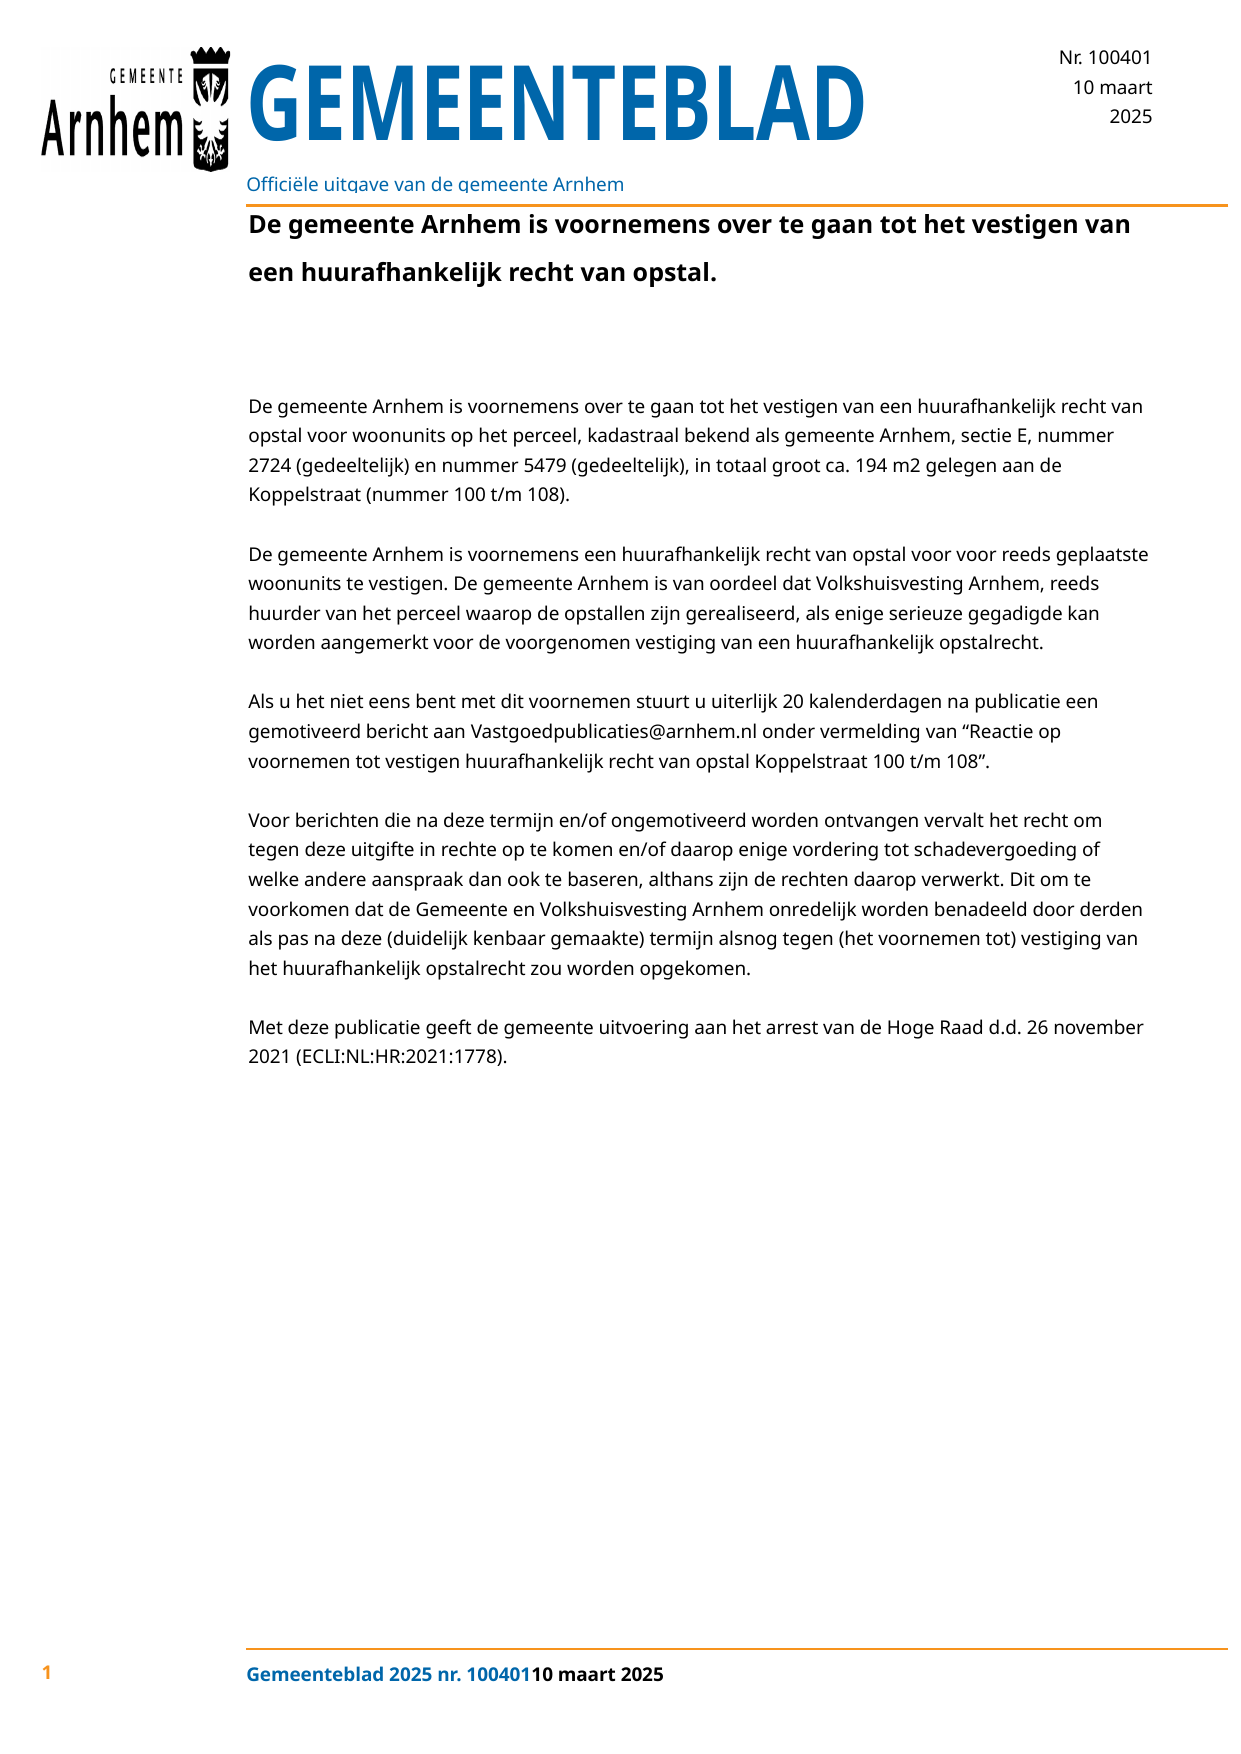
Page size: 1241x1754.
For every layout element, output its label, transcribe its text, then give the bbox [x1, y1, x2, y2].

text Met deze publicatie geeft de gemeente uitvoering aan het arrest van de Hoge Raad d.d. 26 november 2021 (ECLI:NL:HR:2021:1778). [248, 1014, 1152, 1069]
text De gemeente Arnhem is voornemens over te gaan tot het vestigen van een huurafhankelijk recht van opstal voor woonunits op het perceel, kadastraal bekend als gemeente Arnhem, sectie E, nummer 2724 (gedeeltelijk) en nummer 5479 (gedeeltelijk), in totaal groot ca. 194 m2 gelegen aan de Koppelstraat (nummer 100 t/m 108). [248, 393, 1152, 507]
text De gemeente Arnhem is voornemens over te gaan tot het vestigen van een huurafhankelijk recht van opstal. [248, 207, 1152, 288]
text Als u het niet eens bent met dit voornemen stuurt u uiterlijk 20 kalenderdagen na publicatie een gemotiveerd bericht aan Vastgoedpublicaties@arnhem.nl onder vermelding van “Reactie op voornemen tot vestigen huurafhankelijk recht van opstal Koppelstraat 100 t/m 108”. [248, 689, 1152, 774]
picture [41, 47, 231, 172]
text Voor berichten die na deze termijn en/of ongemotiveerd worden ontvangen vervalt het recht om tegen deze uitgifte in rechte op te komen en/of daarop enige vordering tot schadevergoeding of welke andere aanspraak dan ook te baseren, althans zijn de rechten daarop verwerkt. Dit om te voorkomen dat de Gemeente en Volkshuisvesting Arnhem onredelijk worden benadeeld door derden als pas na deze (duidelijk kenbaar gemaakte) termijn alsnog tegen (het voornemen tot) vestiging van het huurafhankelijk opstalrecht zou worden opgekomen. [248, 807, 1152, 981]
text De gemeente Arnhem is voornemens een huurafhankelijk recht van opstal voor voor reeds geplaatste woonunits te vestigen. De gemeente Arnhem is van oordeel dat Volkshuisvesting Arnhem, reeds huurder van het perceel waarop de opstallen zijn gerealiseerd, als enige serieuze gegadigde kan worden aangemerkt voor de voorgenomen vestiging van een huurafhankelijk opstalrecht. [248, 541, 1152, 655]
